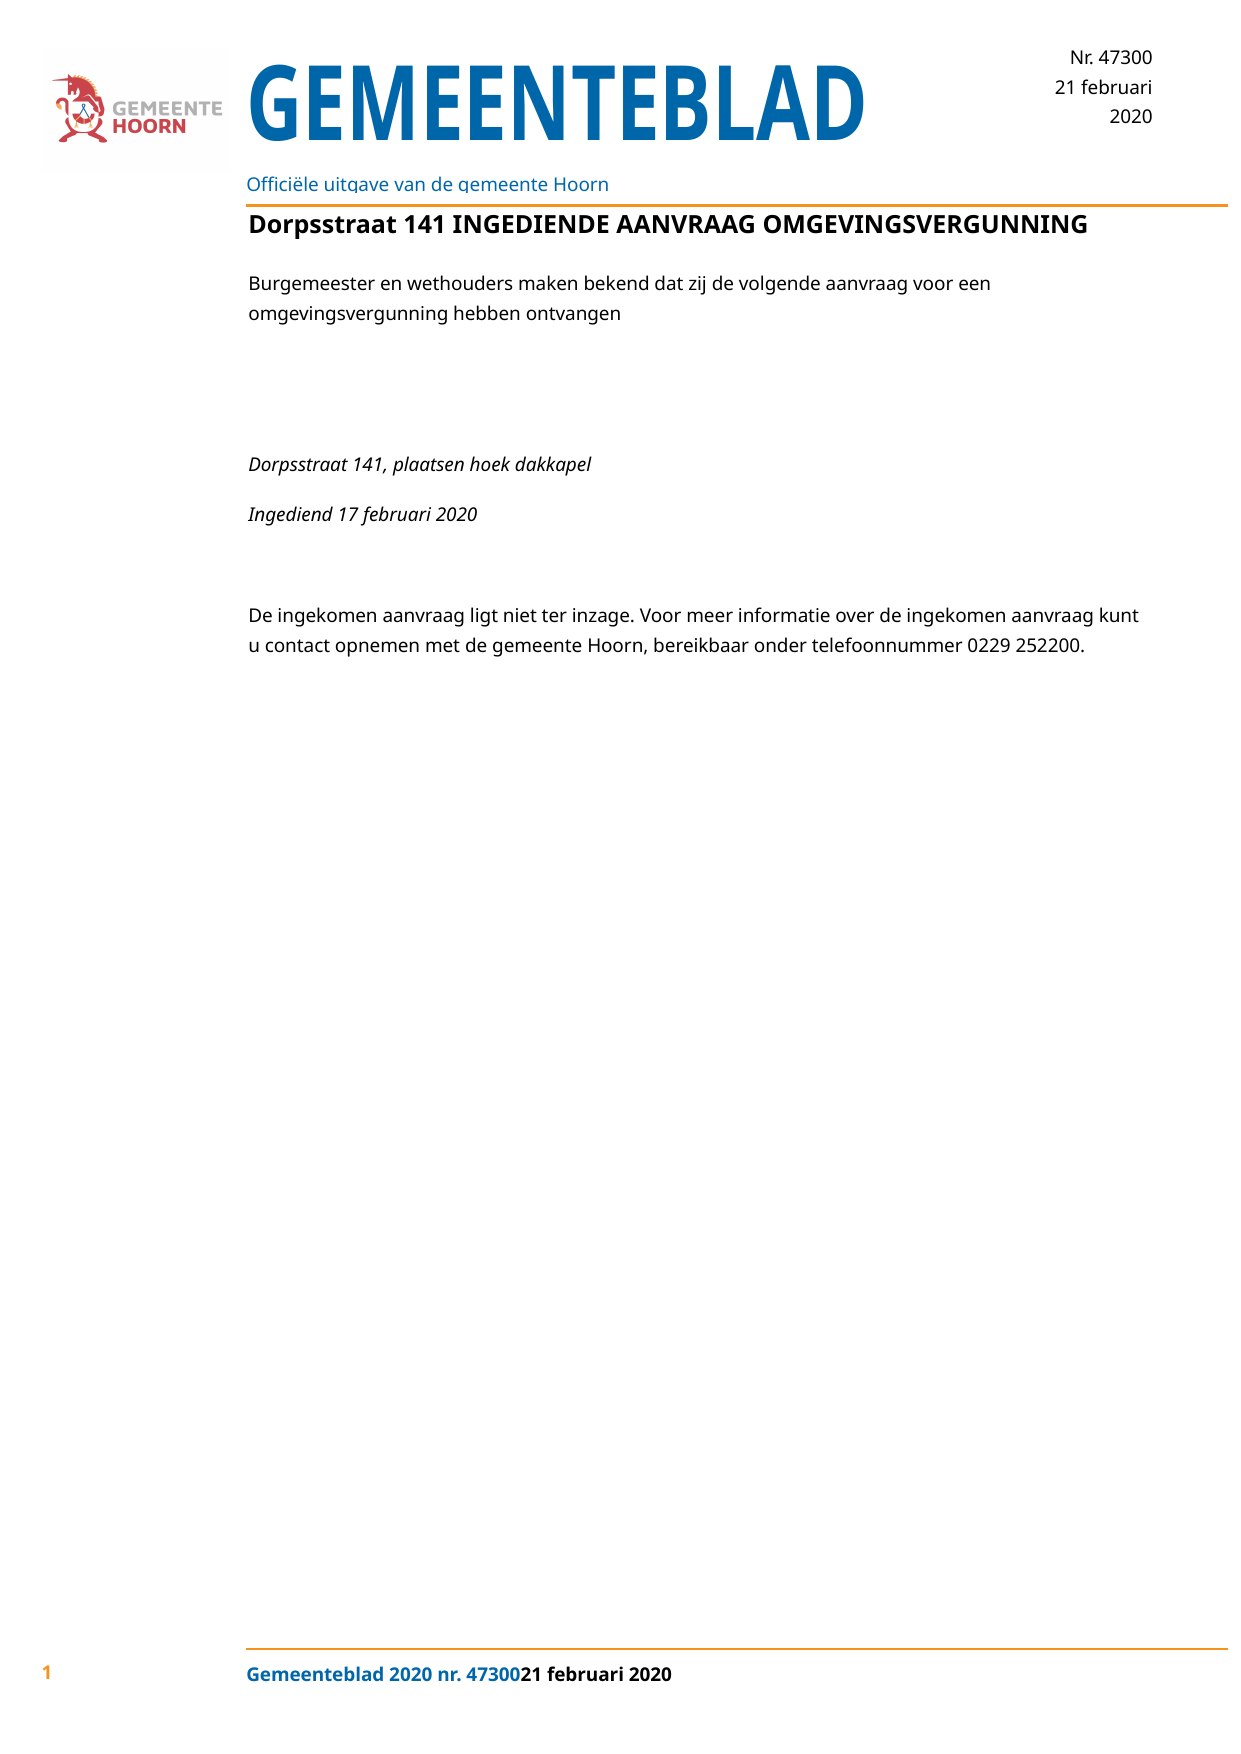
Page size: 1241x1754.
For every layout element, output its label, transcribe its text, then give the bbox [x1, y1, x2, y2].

text Dorpsstraat 141, plaatsen hoek dakkapel [248, 451, 1152, 477]
text Burgemeester en wethouders maken bekend dat zij de volgende aanvraag voor een omgevingsvergunning hebben ontvangen [248, 270, 1152, 326]
text De ingekomen aanvraag ligt niet ter inzage. Voor meer informatie over de ingekomen aanvraag kunt u contact opnemen met de gemeente Hoorn, bereikbaar onder telefoonnummer 0229 252200. [248, 602, 1152, 658]
text Dorpsstraat 141 INGEDIENDE AANVRAAG OMGEVINGSVERGUNNING [248, 207, 1152, 241]
text Ingediend 17 februari 2020 [248, 502, 1152, 527]
picture [41, 47, 231, 172]
